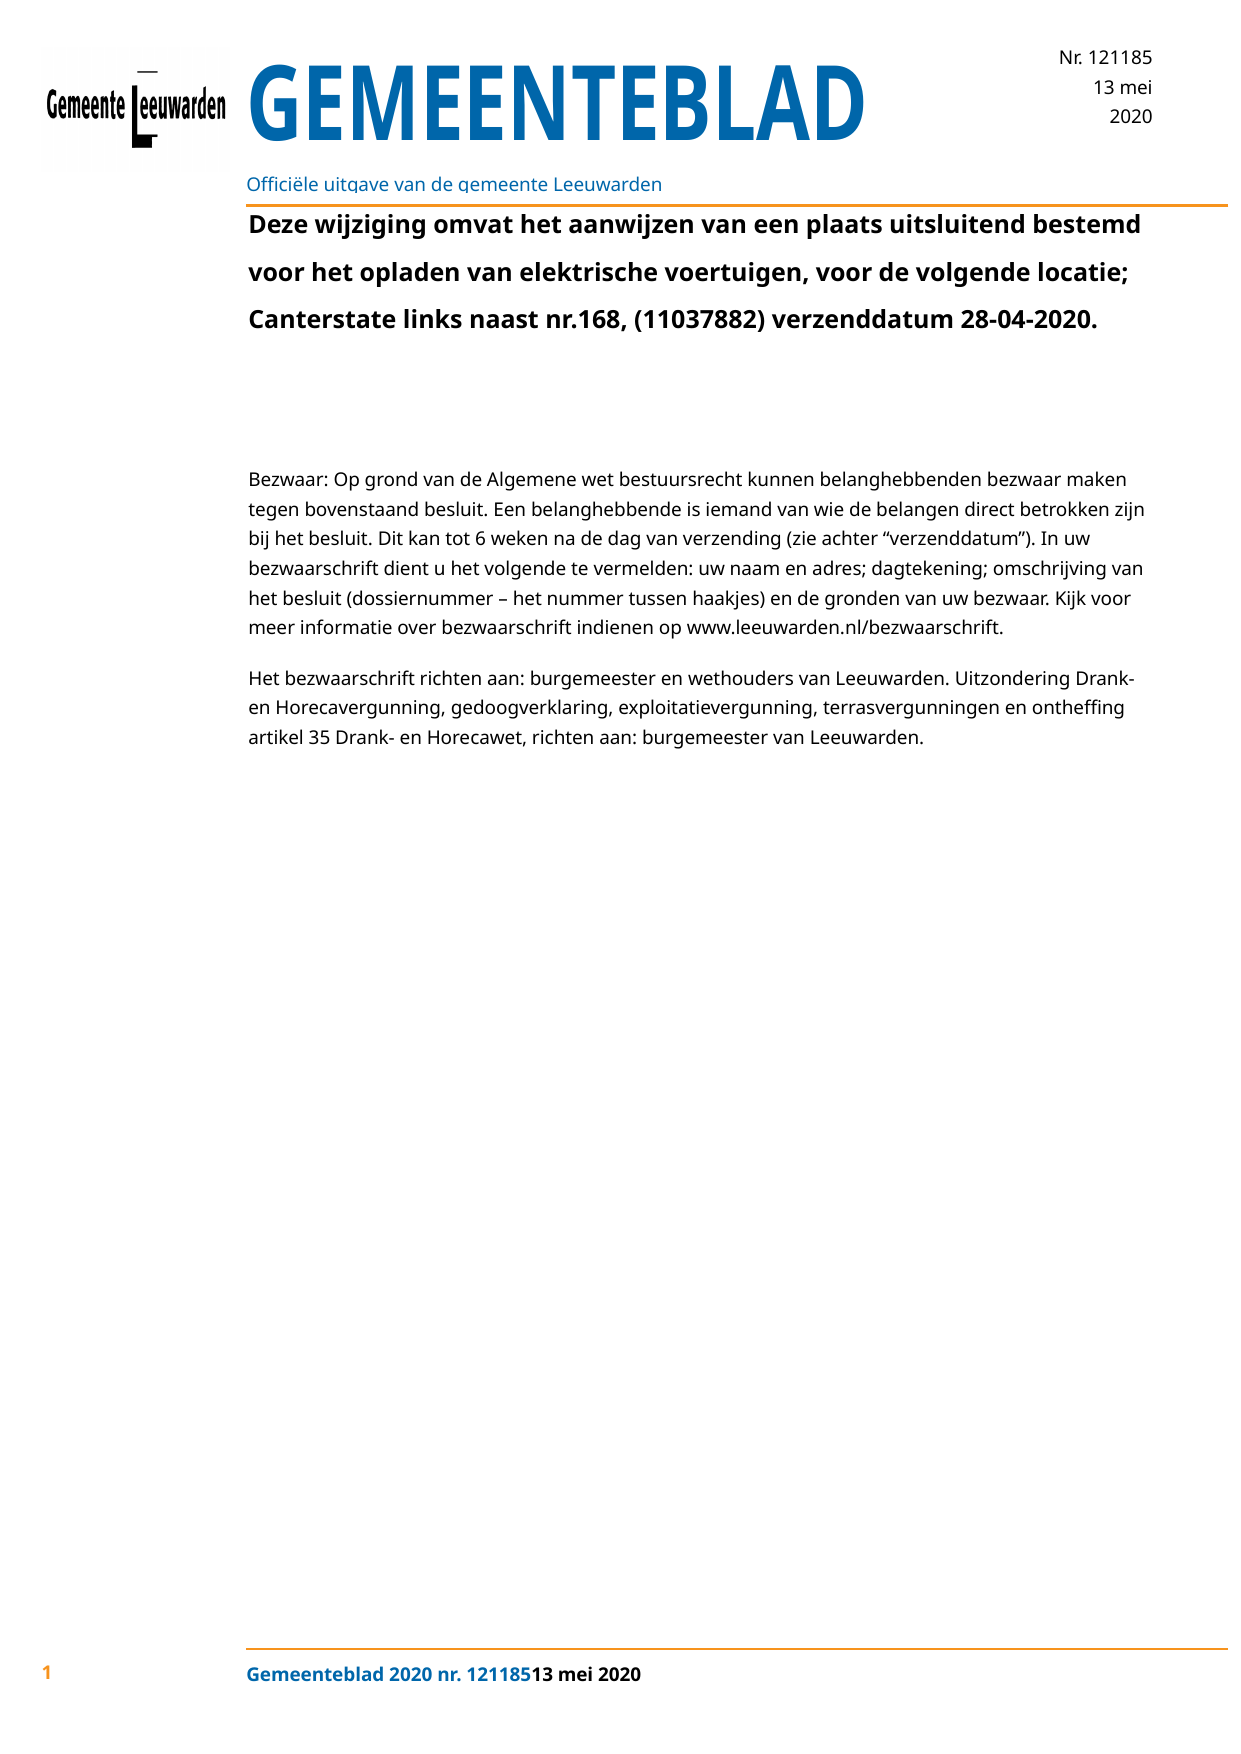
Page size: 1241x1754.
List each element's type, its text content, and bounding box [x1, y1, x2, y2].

text Bezwaar: Op grond van de Algemene wet bestuursrecht kunnen belanghebbenden bezwaar maken tegen bovenstaand besluit. Een belanghebbende is iemand van wie de belangen direct betrokken zijn bij het besluit. Dit kan tot 6 weken na de dag van verzending (zie achter “verzenddatum”). In uw bezwaarschrift dient u het volgende te vermelden: uw naam en adres; dagtekening; omschrijving van het besluit (dossiernummer – het nummer tussen haakjes) en de gronden van uw bezwaar. Kijk voor meer informatie over bezwaarschrift indienen op www.leeuwarden.nl/bezwaarschrift. [248, 466, 1152, 640]
text Deze wijziging omvat het aanwijzen van een plaats uitsluitend bestemd voor het opladen van elektrische voertuigen, voor de volgende locatie; Canterstate links naast nr.168, (11037882) verzenddatum 28-04-2020. [248, 207, 1152, 336]
picture [41, 47, 231, 172]
text Het bezwaarschrift richten aan: burgemeester en wethouders van Leeuwarden. Uitzondering Drank- en Horecavergunning, gedoogverklaring, exploitatievergunning, terrasvergunningen en ontheffing artikel 35 Drank- en Horecawet, richten aan: burgemeester van Leeuwarden. [248, 665, 1152, 749]
